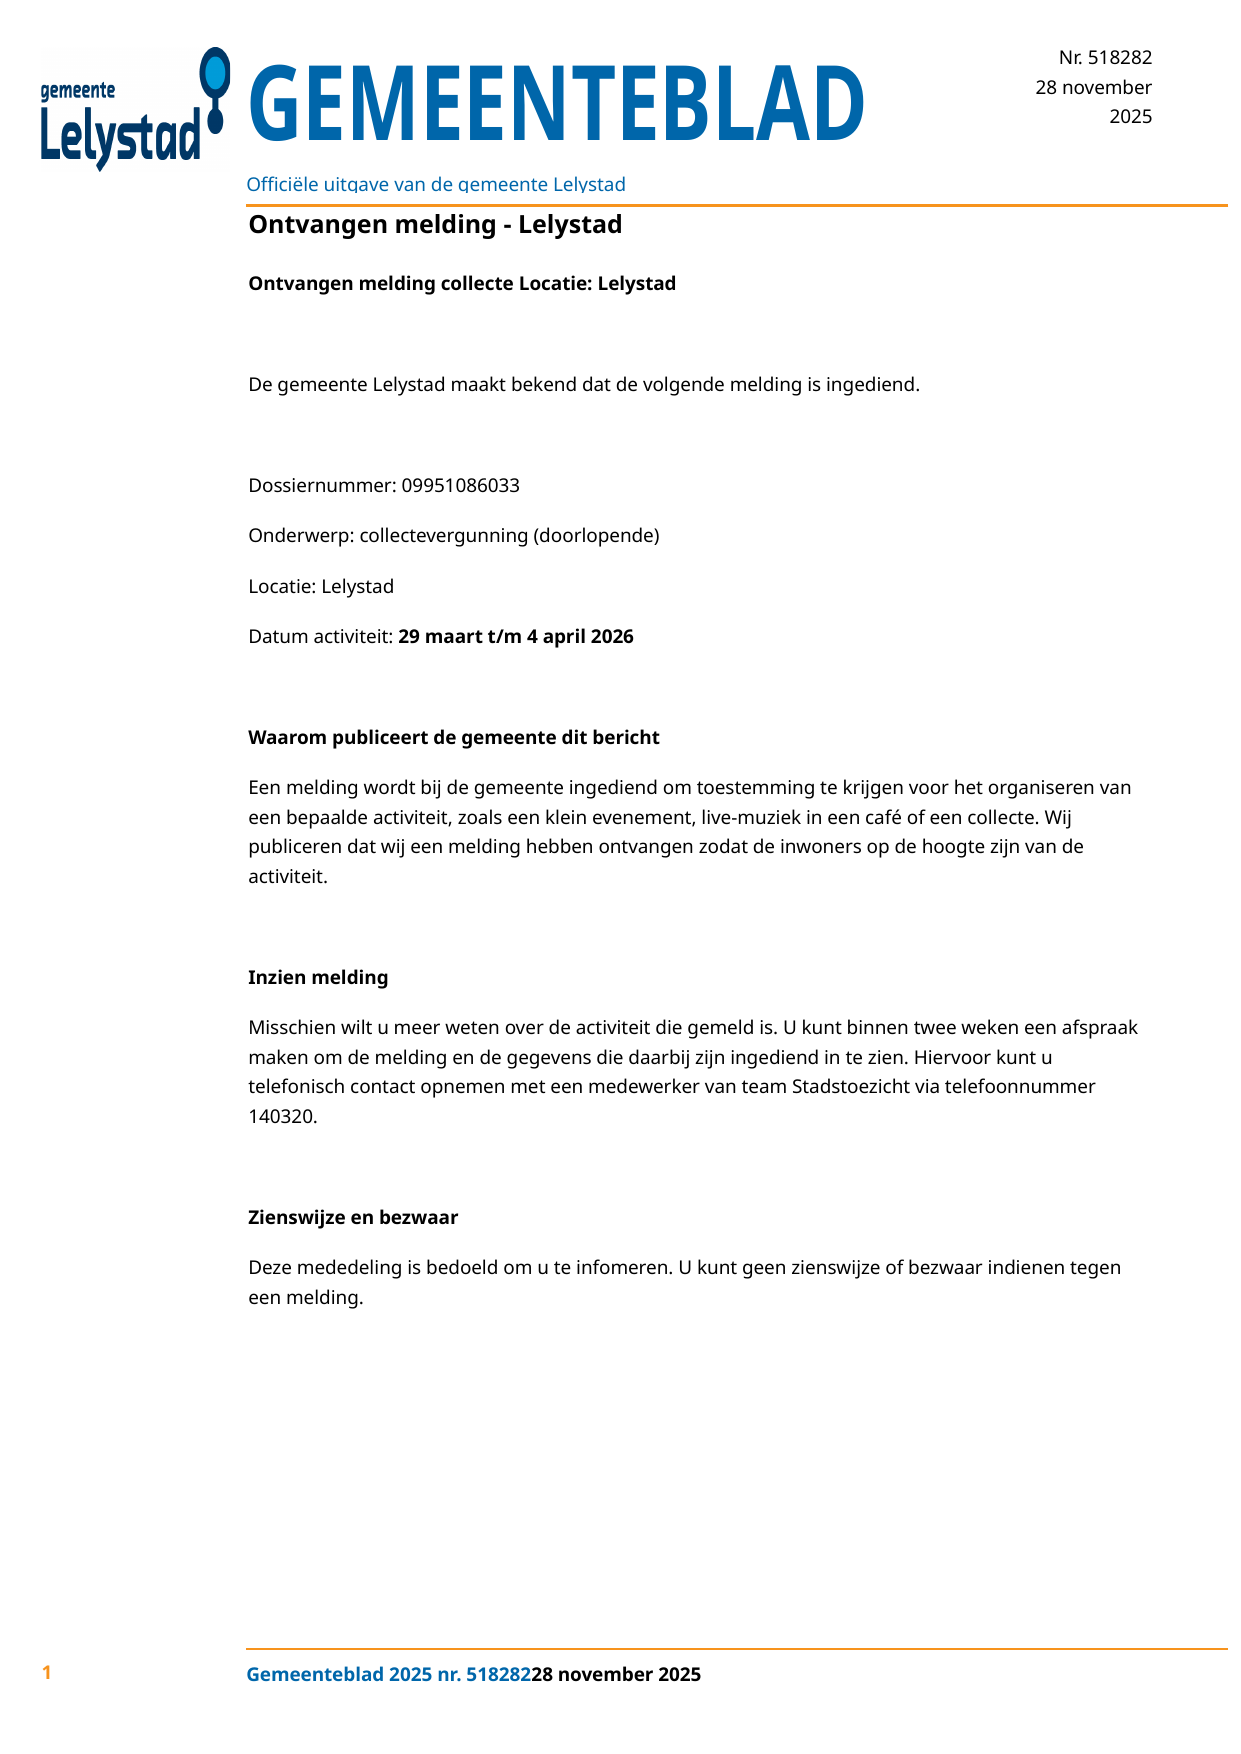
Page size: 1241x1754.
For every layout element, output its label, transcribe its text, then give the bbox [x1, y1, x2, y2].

text De gemeente Lelystad maakt bekend dat de volgende melding is ingediend. [248, 371, 1152, 397]
text Deze mededeling is bedoeld om u te infomeren. U kunt geen zienswijze of bezwaar indienen tegen een melding. [248, 1254, 1152, 1310]
text Locatie: Lelystad [248, 573, 1152, 598]
text Ontvangen melding - Lelystad [248, 207, 1152, 241]
picture [41, 47, 231, 172]
text Dossiernummer: 09951086033 [248, 472, 1152, 498]
text Misschien wilt u meer weten over de activiteit die gemeld is. U kunt binnen twee weken een afspraak maken om de melding en de gegevens die daarbij zijn ingediend in te zien. Hiervoor kunt u telefonisch contact opnemen met een medewerker van team Stadstoezicht via telefoonnummer 140320. [248, 1014, 1152, 1129]
text Datum activiteit: 29 maart t/m 4 april 2026 [248, 623, 1152, 649]
text Onderwerp: collectevergunning (doorlopende) [248, 522, 1152, 548]
text Zienswijze en bezwaar [248, 1204, 1152, 1230]
text Ontvangen melding collecte Locatie: Lelystad [248, 270, 1152, 296]
text Inzien melding [248, 964, 1152, 990]
text Een melding wordt bij de gemeente ingediend om toestemming te krijgen voor het organiseren van een bepaalde activiteit, zoals een klein evenement, live-muziek in een café of een collecte. Wij publiceren dat wij een melding hebben ontvangen zodat de inwoners op de hoogte zijn van de activiteit. [248, 774, 1152, 889]
text Waarom publiceert de gemeente dit bericht [248, 724, 1152, 750]
